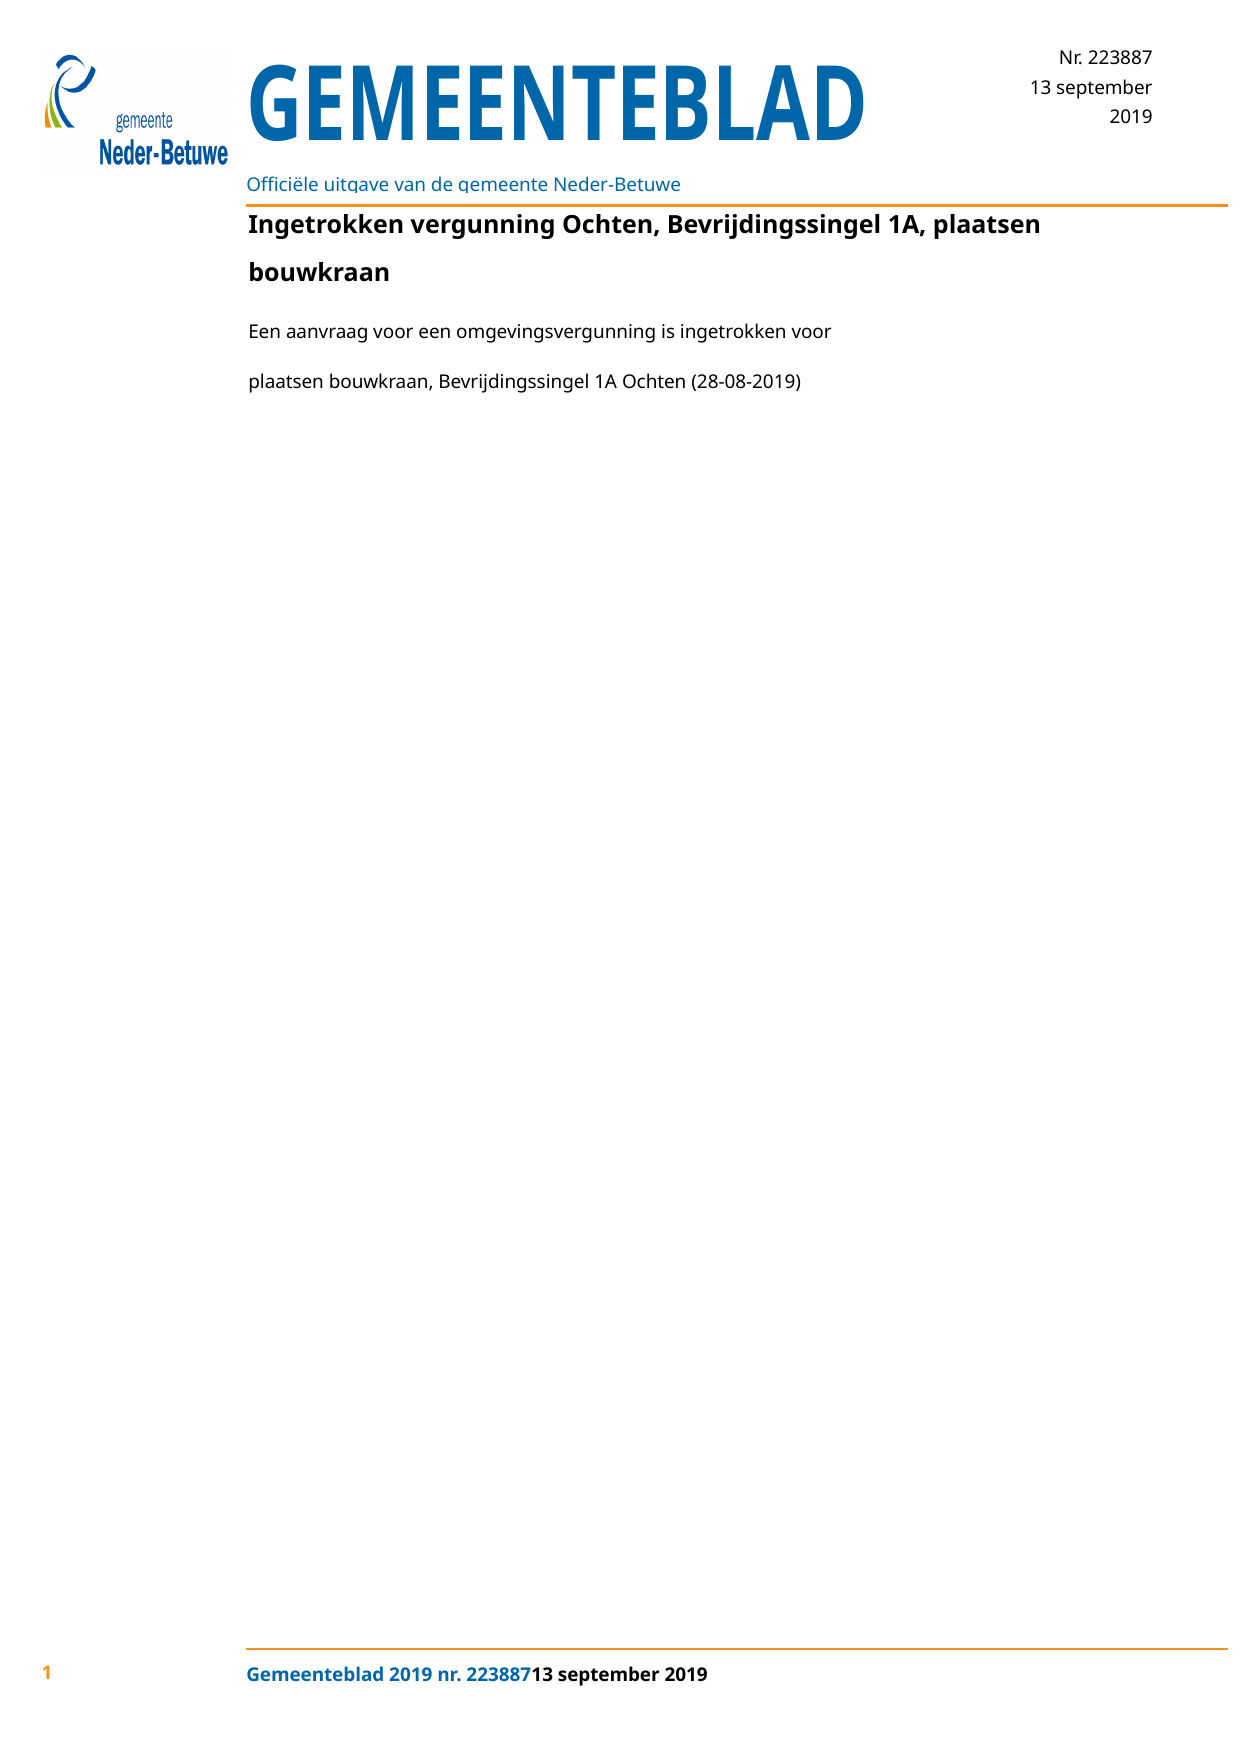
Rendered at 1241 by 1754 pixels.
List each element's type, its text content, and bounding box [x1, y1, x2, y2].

text Een aanvraag voor een omgevingsvergunning is ingetrokken voor [248, 318, 1152, 344]
picture [41, 47, 231, 172]
text Ingetrokken vergunning Ochten, Bevrijdingssingel 1A, plaatsen bouwkraan [248, 207, 1152, 288]
text plaatsen bouwkraan, Bevrijdingssingel 1A Ochten (28-08-2019) [248, 368, 1152, 394]
